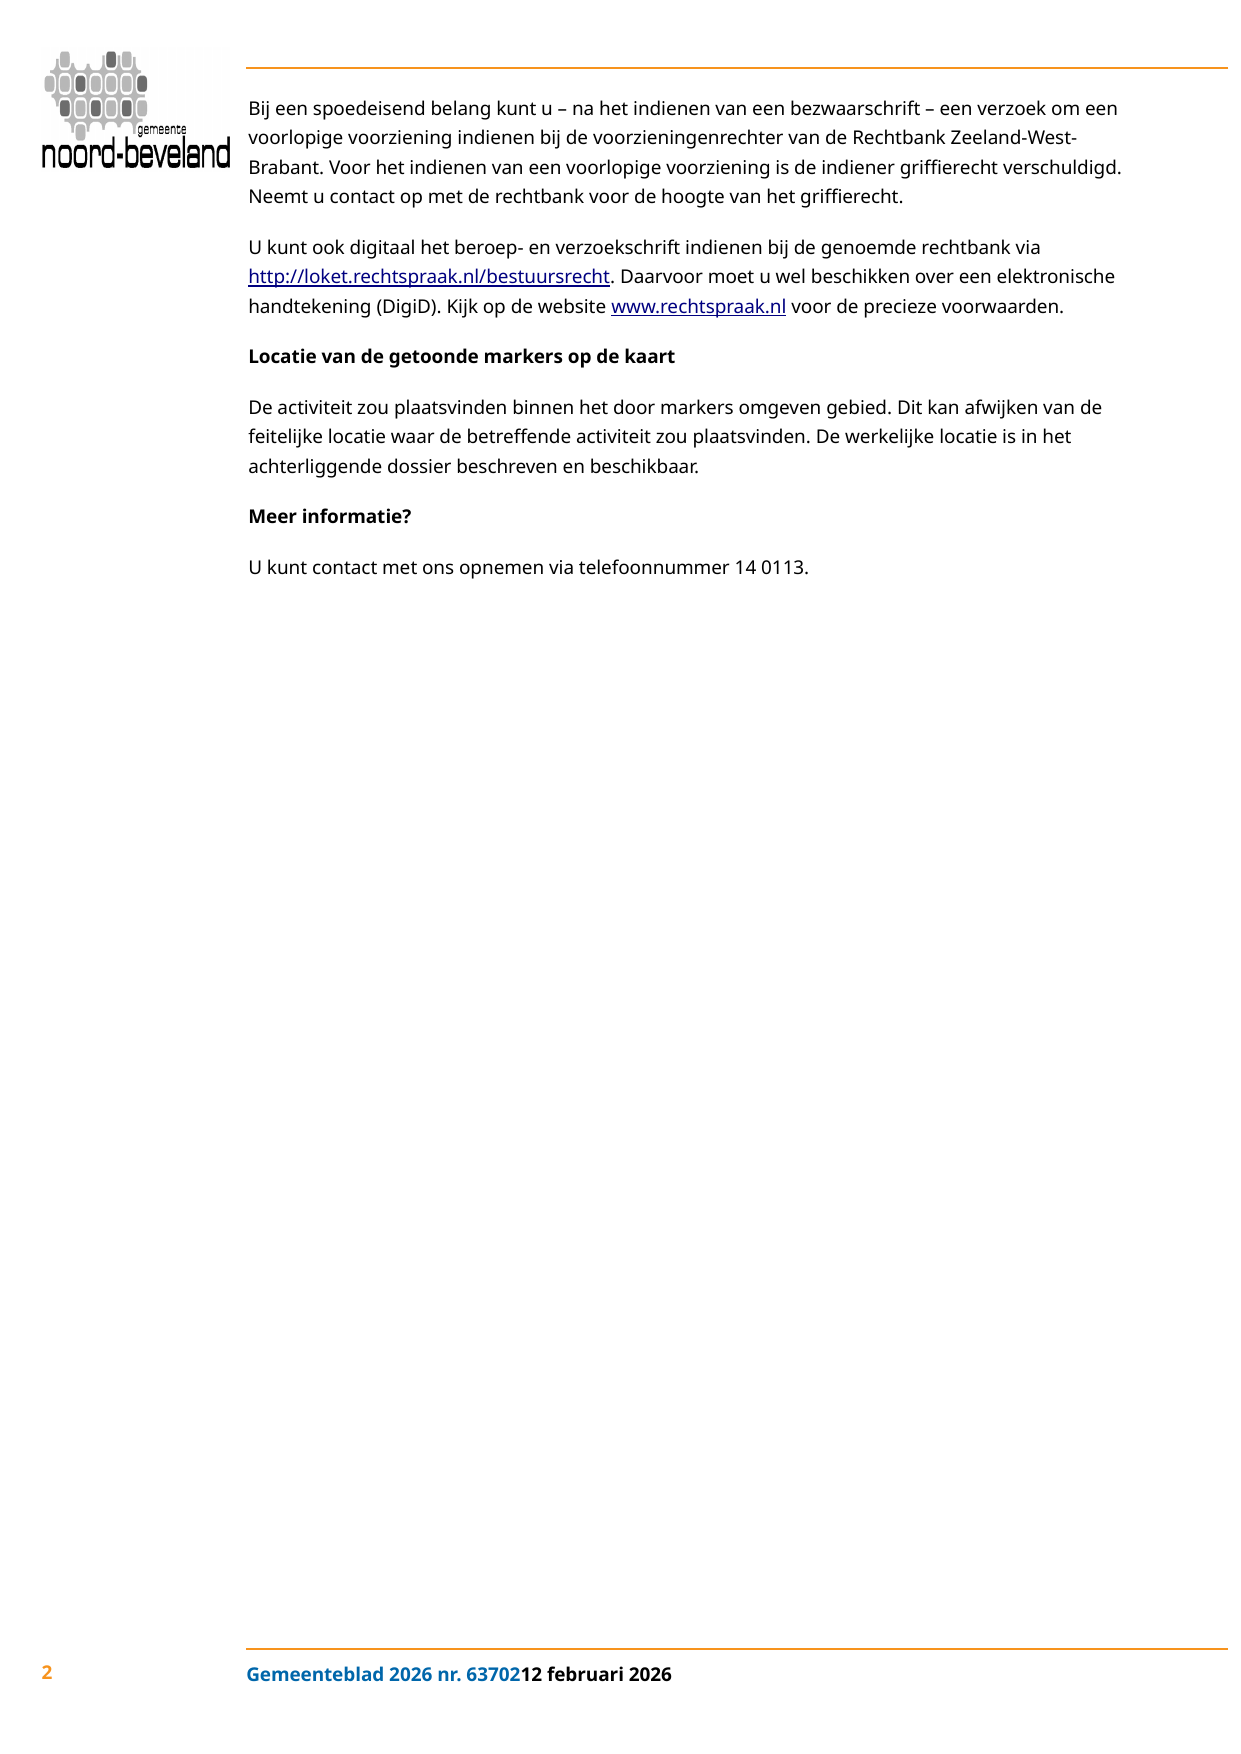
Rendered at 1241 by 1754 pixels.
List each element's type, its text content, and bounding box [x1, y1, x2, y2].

text U kunt contact met ons opnemen via telefoonnummer 14 0113. [248, 554, 1152, 580]
text Meer informatie? [248, 503, 1152, 529]
text Bij een spoedeisend belang kunt u – na het indienen van een bezwaarschrift – een verzoek om een voorlopige voorziening indienen bij de voorzieningenrechter van de Rechtbank Zeeland-West-Brabant. Voor het indienen van een voorlopige voorziening is de indiener griffierecht verschuldigd. Neemt u contact op met de rechtbank voor de hoogte van het griffierecht. [248, 95, 1152, 209]
picture [41, 47, 231, 172]
text De activiteit zou plaatsvinden binnen het door markers omgeven gebied. Dit kan afwijken van de feitelijke locatie waar de betreffende activiteit zou plaatsvinden. De werkelijke locatie is in het achterliggende dossier beschreven en beschikbaar. [248, 394, 1152, 479]
text Locatie van de getoonde markers op de kaart [248, 343, 1152, 369]
text U kunt ook digitaal het beroep- en verzoekschrift indienen bij de genoemde rechtbank via http://loket.rechtspraak.nl/bestuursrecht. Daarvoor moet u wel beschikken over een elektronische handtekening (DigiD). Kijk op de website www.rechtspraak.nl voor de precieze voorwaarden. [248, 234, 1152, 319]
